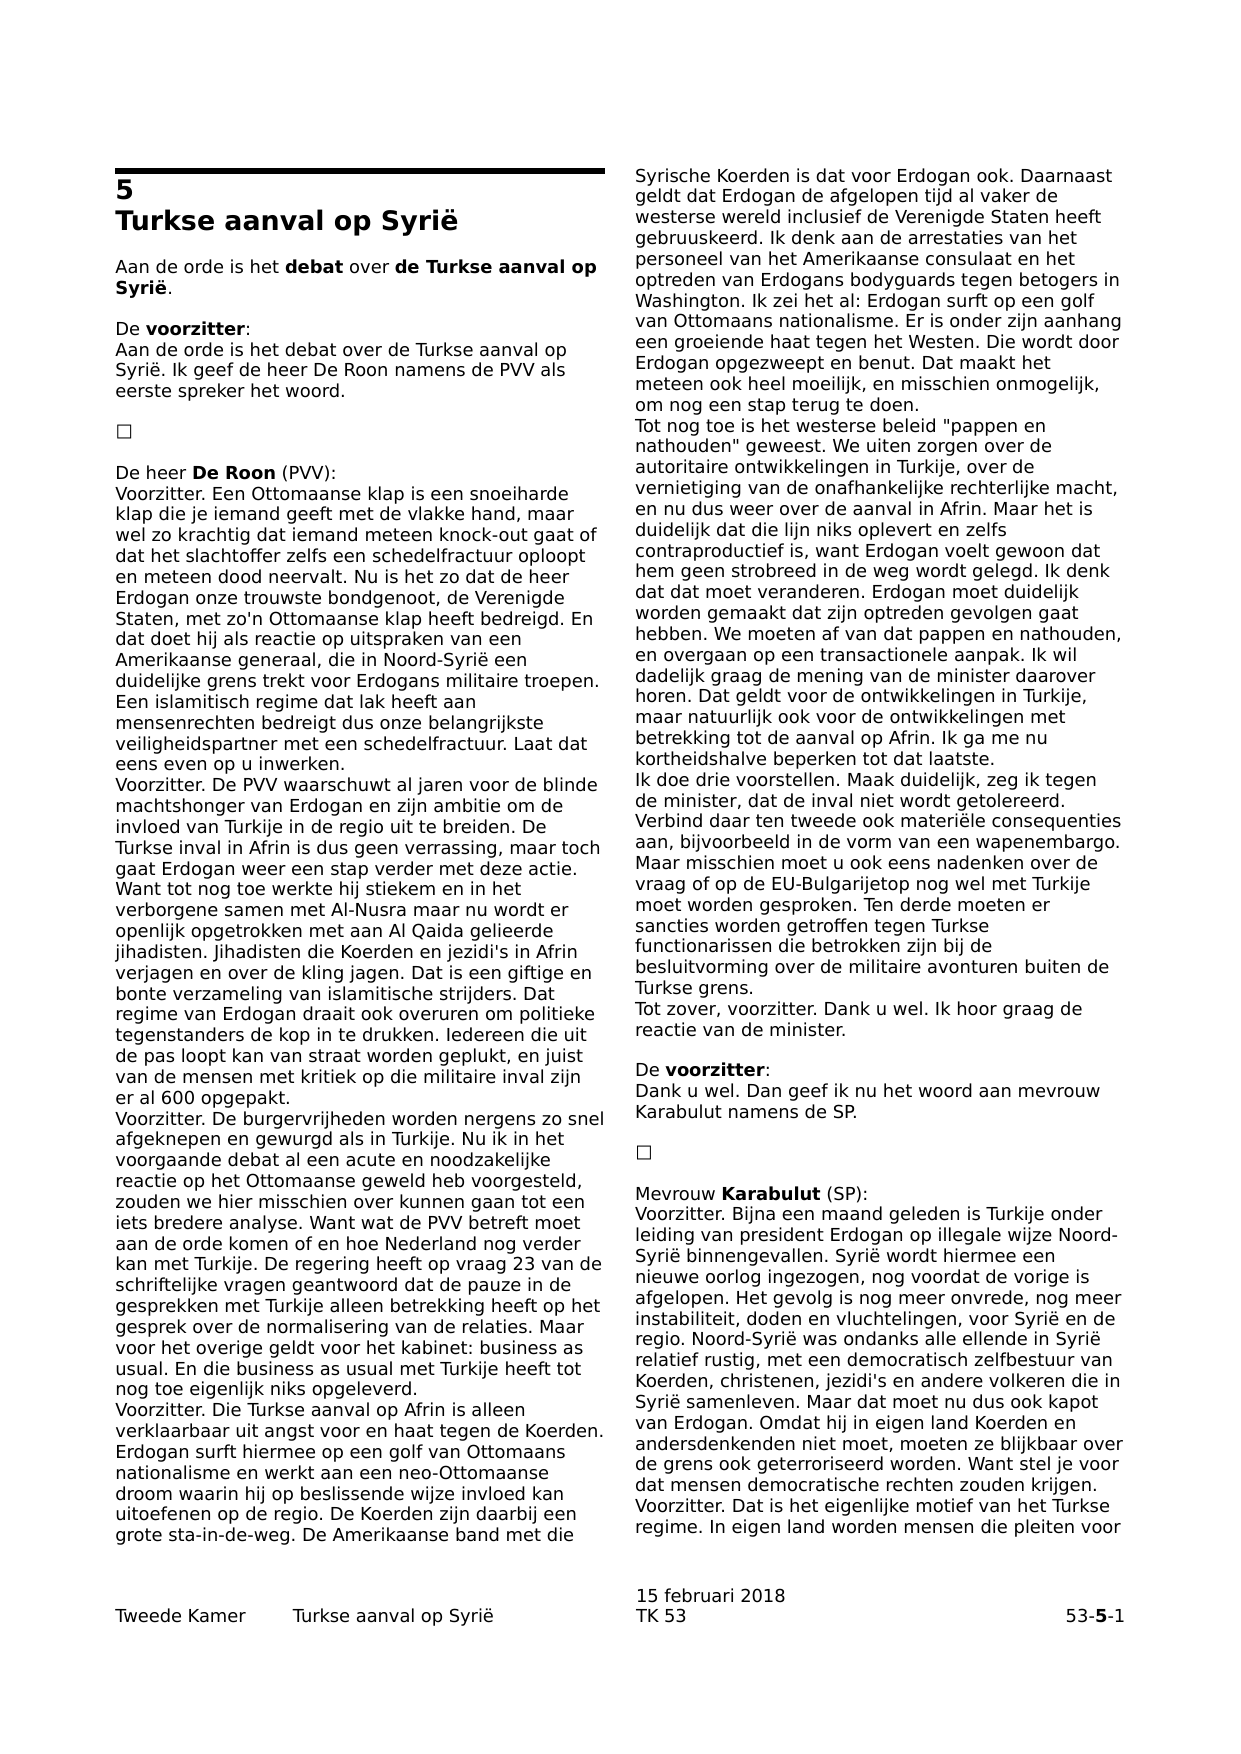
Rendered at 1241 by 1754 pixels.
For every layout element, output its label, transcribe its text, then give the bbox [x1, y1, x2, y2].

text De voorzitter: [635, 1060, 1125, 1081]
text Aan de orde is het debat over de Turkse aanval op Syrië. [115, 257, 605, 298]
text Ik doe drie voorstellen. Maak duidelijk, zeg ik tegen de minister, dat de inval niet wordt getolereerd. Verbind daar ten tweede ook materiële consequenties aan, bijvoorbeeld in de vorm van een wapenembargo. Maar misschien moet u ook eens nadenken over de vraag of op de EU-Bulgarijetop nog wel met Turkije moet worden gesproken. Ten derde moeten er sancties worden getroffen tegen Turkse functionarissen die betrokken zijn bij de besluitvorming over de militaire avonturen buiten de Turkse grens. [635, 769, 1125, 999]
text Voorzitter. De PVV waarschuwt al jaren voor de blinde machtshonger van Erdogan en zijn ambitie om de invloed van Turkije in de regio uit te breiden. De Turkse inval in Afrin is dus geen verrassing, maar toch gaat Erdogan weer een stap verder met deze actie. Want tot nog toe werkte hij stiekem en in het verborgene samen met Al-Nusra maar nu wordt er openlijk opgetrokken met aan Al Qaida gelieerde jihadisten. Jihadisten die Koerden en jezidi's in Afrin verjagen en over de kling jagen. Dat is een giftige en bonte verzameling van islamitische strijders. Dat regime van Erdogan draait ook overuren om politieke tegenstanders de kop in te drukken. Iedereen die uit de pas loopt kan van straat worden geplukt, en juist van de mensen met kritiek op die militaire inval zijn er al 600 opgepakt. [115, 775, 605, 1108]
text Voorzitter. Dat is het eigenlijke motief van het Turkse regime. In eigen land worden mensen die pleiten voor [635, 1496, 1125, 1537]
text ⬜ [635, 1143, 1125, 1163]
text Voorzitter. De burgervrijheden worden nergens zo snel afgeknepen en gewurgd als in Turkije. Nu ik in het voorgaande debat al een acute en noodzakelijke reactie op het Ottomaanse geweld heb voorgesteld, zouden we hier misschien over kunnen gaan tot een iets bredere analyse. Want wat de PVV betreft moet aan de orde komen of en hoe Nederland nog verder kan met Turkije. De regering heeft op vraag 23 van de schriftelijke vragen geantwoord dat de pauze in de gesprekken met Turkije alleen betrekking heeft op het gesprek over de normalisering van de relaties. Maar voor het overige geldt voor het kabinet: business as usual. En die business as usual met Turkije heeft tot nog toe eigenlijk niks opgeleverd. [115, 1108, 605, 1400]
text Mevrouw Karabulut (SP): [635, 1183, 1125, 1204]
text De heer De Roon (PVV): [115, 462, 605, 483]
text Syrische Koerden is dat voor Erdogan ook. Daarnaast geldt dat Erdogan de afgelopen tijd al vaker de westerse wereld inclusief de Verenigde Staten heeft gebruuskeerd. Ik denk aan de arrestaties van het personeel van het Amerikaanse consulaat en het optreden van Erdogans bodyguards tegen betogers in Washington. Ik zei het al: Erdogan surft op een golf van Ottomaans nationalisme. Er is onder zijn aanhang een groeiende haat tegen het Westen. Die wordt door Erdogan opgezweept en benut. Dat maakt het meteen ook heel moeilijk, en misschien onmogelijk, om nog een stap terug te doen. [635, 165, 1125, 415]
text ⬜ [115, 422, 605, 442]
text Tot zover, voorzitter. Dank u wel. Ik hoor graag de reactie van de minister. [635, 999, 1125, 1040]
text Voorzitter. Die Turkse aanval op Afrin is alleen verklaarbaar uit angst voor en haat tegen de Koerden. Erdogan surft hiermee op een golf van Ottomaans nationalisme en werkt aan een neo-Ottomaanse droom waarin hij op beslissende wijze invloed kan uitoefenen op de regio. De Koerden zijn daarbij een grote sta-in-de-weg. De Amerikaanse band met die [115, 1400, 605, 1546]
text Aan de orde is het debat over de Turkse aanval op Syrië. Ik geef de heer De Roon namens de PVV als eerste spreker het woord. [115, 339, 605, 402]
text De voorzitter: [115, 318, 605, 339]
text Voorzitter. Een Ottomaanse klap is een snoeiharde klap die je iemand geeft met de vlakke hand, maar wel zo krachtig dat iemand meteen knock-out gaat of dat het slachtoffer zelfs een schedelfractuur oploopt en meteen dood neervalt. Nu is het zo dat de heer Erdogan onze trouwste bondgenoot, de Verenigde Staten, met zo'n Ottomaanse klap heeft bedreigd. En dat doet hij als reactie op uitspraken van een Amerikaanse generaal, die in Noord-Syrië een duidelijke grens trekt voor Erdogans militaire troepen. Een islamitisch regime dat lak heeft aan mensenrechten bedreigt dus onze belangrijkste veiligheidspartner met een schedelfractuur. Laat dat eens even op u inwerken. [115, 483, 605, 775]
text Tot nog toe is het westerse beleid "pappen en nathouden" geweest. We uiten zorgen over de autoritaire ontwikkelingen in Turkije, over de vernietiging van de onafhankelijke rechterlijke macht, en nu dus weer over de aanval in Afrin. Maar het is duidelijk dat die lijn niks oplevert en zelfs contraproductief is, want Erdogan voelt gewoon dat hem geen strobreed in de weg wordt gelegd. Ik denk dat dat moet veranderen. Erdogan moet duidelijk worden gemaakt dat zijn optreden gevolgen gaat hebben. We moeten af van dat pappen en nathouden, en overgaan op een transactionele aanpak. Ik wil dadelijk graag de mening van de minister daarover horen. Dat geldt voor de ontwikkelingen in Turkije, maar natuurlijk ook voor de ontwikkelingen met betrekking tot de aanval op Afrin. Ik ga me nu kortheidshalve beperken tot dat laatste. [635, 415, 1125, 769]
title 5 Turkse aanval op Syrië [115, 174, 605, 237]
text Voorzitter. Bijna een maand geleden is Turkije onder leiding van president Erdogan op illegale wijze Noord-Syrië binnengevallen. Syrië wordt hiermee een nieuwe oorlog ingezogen, nog voordat de vorige is afgelopen. Het gevolg is nog meer onvrede, nog meer instabiliteit, doden en vluchtelingen, voor Syrië en de regio. Noord-Syrië was ondanks alle ellende in Syrië relatief rustig, met een democratisch zelfbestuur van Koerden, christenen, jezidi's en andere volkeren die in Syrië samenleven. Maar dat moet nu dus ook kapot van Erdogan. Omdat hij in eigen land Koerden en andersdenkenden niet moet, moeten ze blijkbaar over de grens ook geterroriseerd worden. Want stel je voor dat mensen democratische rechten zouden krijgen. [635, 1204, 1125, 1496]
text Dank u wel. Dan geef ik nu het woord aan mevrouw Karabulut namens de SP. [635, 1081, 1125, 1123]
